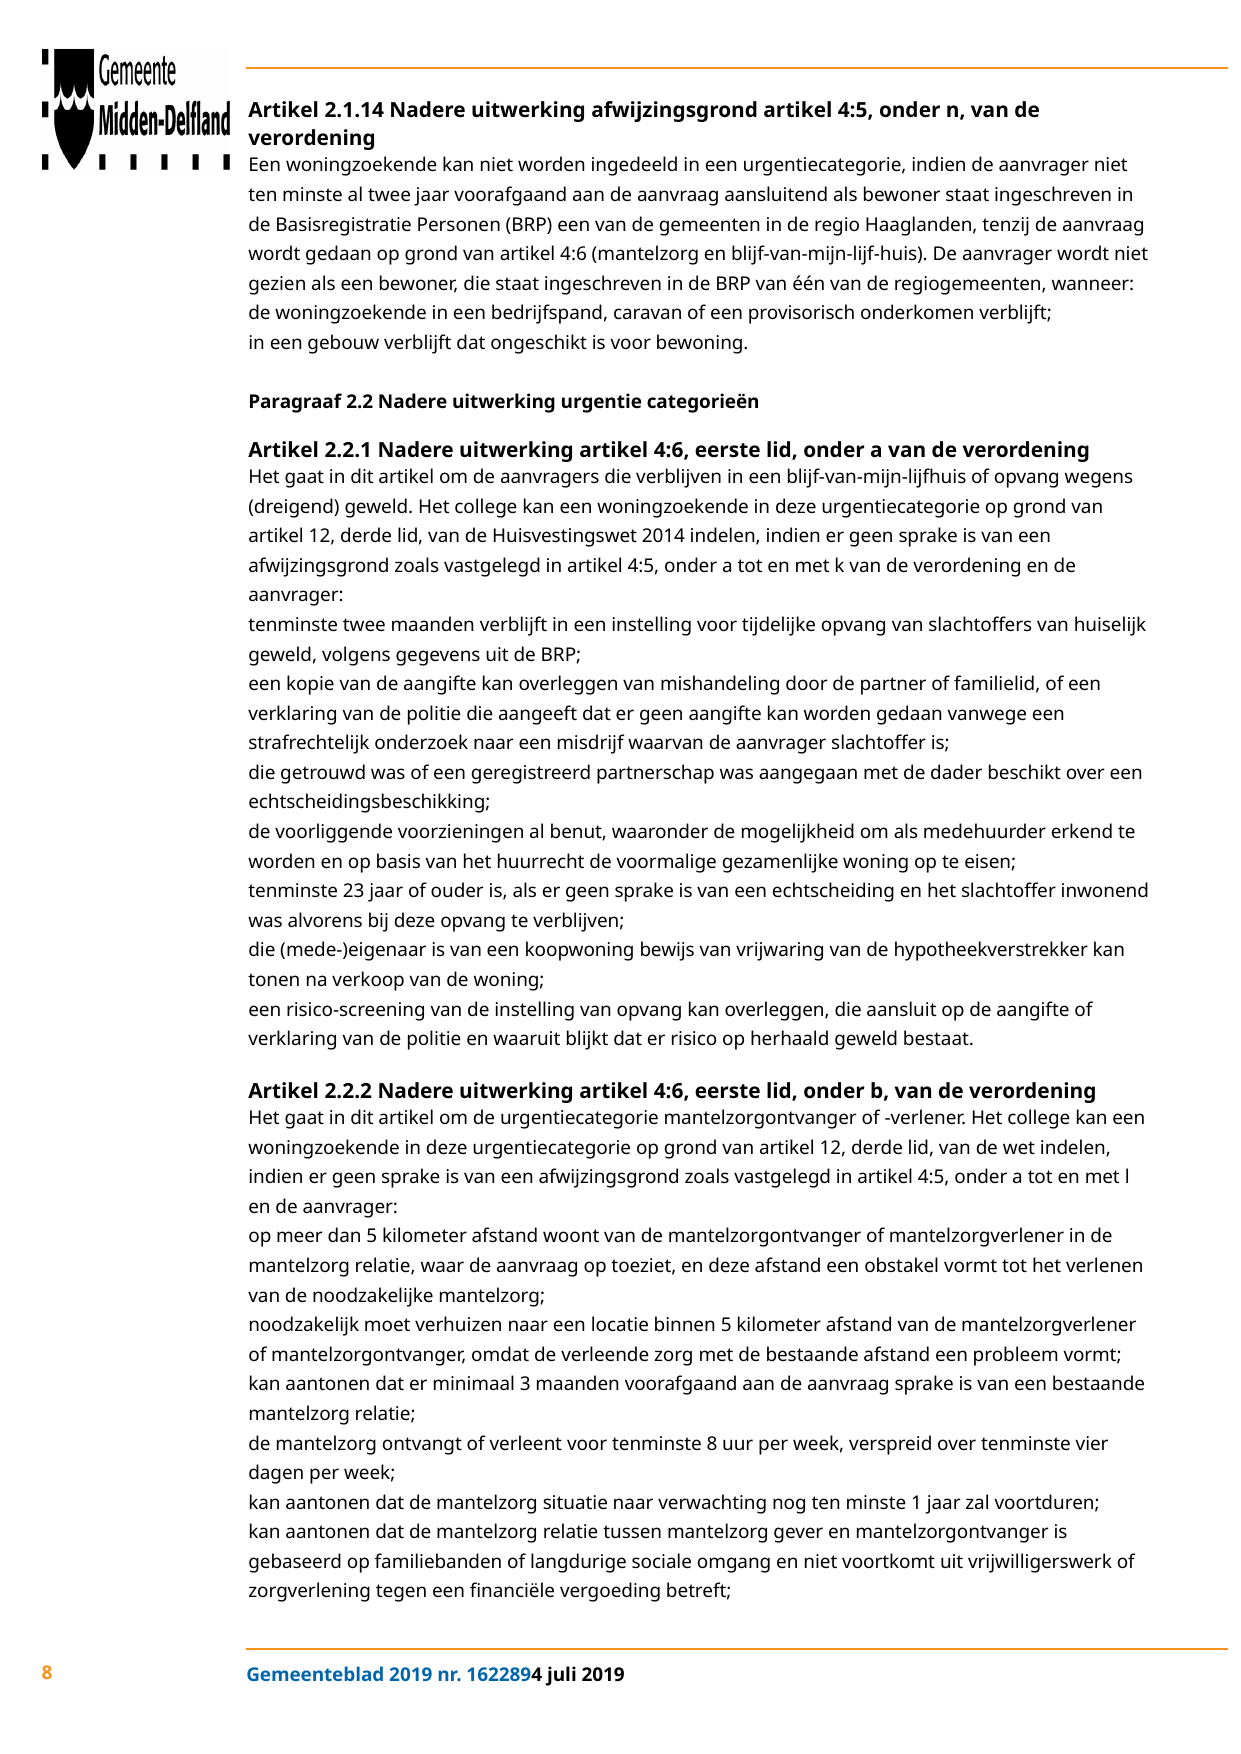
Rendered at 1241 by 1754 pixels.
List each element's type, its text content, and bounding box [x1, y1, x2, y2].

text Een woningzoekende kan niet worden ingedeeld in een urgentiecategorie, indien de aanvrager niet ten minste al twee jaar voorafgaand aan de aanvraag aansluitend als bewoner staat ingeschreven in de Basisregistratie Personen (BRP) een van de gemeenten in de regio Haaglanden, tenzij de aanvraag wordt gedaan op grond van artikel 4:6 (mantelzorg en blijf-van-mijn-lijf-huis). De aanvrager wordt niet gezien als een bewoner, die staat ingeschreven in de BRP van één van de regiogemeenten, wanneer: [248, 152, 1152, 296]
text kan aantonen dat de mantelzorg relatie tussen mantelzorg gever en mantelzorgontvanger is gebaseerd op familiebanden of langdurige sociale omgang en niet voortkomt uit vrijwilligerswerk of zorgverlening tegen een financiële vergoeding betreft; [248, 1518, 1152, 1603]
text in een gebouw verblijft dat ongeschikt is voor bewoning. [248, 329, 1152, 355]
text die (mede-)eigenaar is van een koopwoning bewijs van vrijwaring van de hypotheekverstrekker kan tonen na verkoop van de woning; [248, 937, 1152, 992]
text Artikel 2.2.1 Nadere uitwerking artikel 4:6, eerste lid, onder a van de verordening [248, 435, 1152, 463]
text een risico-screening van de instelling van opvang kan overleggen, die aansluit op de aangifte of verklaring van de politie en waaruit blijkt dat er risico op herhaald geweld bestaat. [248, 996, 1152, 1051]
text kan aantonen dat de mantelzorg situatie naar verwachting nog ten minste 1 jaar zal voortduren; [248, 1489, 1152, 1514]
picture [41, 47, 231, 172]
text Artikel 2.2.2 Nadere uitwerking artikel 4:6, eerste lid, onder b, van de verordening [248, 1076, 1152, 1104]
text op meer dan 5 kilometer afstand woont van de mantelzorgontvanger of mantelzorgverlener in de mantelzorg relatie, waar de aanvraag op toeziet, en deze afstand een obstakel vormt tot het verlenen van de noodzakelijke mantelzorg; [248, 1223, 1152, 1307]
text de woningzoekende in een bedrijfspand, caravan of een provisorisch onderkomen verblijft; [248, 299, 1152, 325]
text Artikel 2.1.14 Nadere uitwerking afwijzingsgrond artikel 4:5, onder n, van de verordening [248, 95, 1152, 152]
text die getrouwd was of een geregistreerd partnerschap was aangegaan met de dader beschikt over een echtscheidingsbeschikking; [248, 759, 1152, 814]
text kan aantonen dat er minimaal 3 maanden voorafgaand aan de aanvraag sprake is van een bestaande mantelzorg relatie; [248, 1371, 1152, 1426]
text tenminste 23 jaar of ouder is, als er geen sprake is van een echtscheiding en het slachtoffer inwonend was alvorens bij deze opvang te verblijven; [248, 877, 1152, 933]
text een kopie van de aangifte kan overleggen van mishandeling door de partner of familielid, of een verklaring van de politie die aangeeft dat er geen aangifte kan worden gedaan vanwege een strafrechtelijk onderzoek naar een misdrijf waarvan de aanvrager slachtoffer is; [248, 670, 1152, 755]
text Het gaat in dit artikel om de urgentiecategorie mantelzorgontvanger of -verlener. Het college kan een woningzoekende in deze urgentiecategorie op grond van artikel 12, derde lid, van de wet indelen, indien er geen sprake is van een afwijzingsgrond zoals vastgelegd in artikel 4:5, onder a tot en met l en de aanvrager: [248, 1104, 1152, 1219]
text de voorliggende voorzieningen al benut, waaronder de mogelijkheid om als medehuurder erkend te worden en op basis van het huurrecht de voormalige gezamenlijke woning op te eisen; [248, 818, 1152, 874]
text Het gaat in dit artikel om de aanvragers die verblijven in een blijf-van-mijn-lijfhuis of opvang wegens (dreigend) geweld. Het college kan een woningzoekende in deze urgentiecategorie op grond van artikel 12, derde lid, van de Huisvestingswet 2014 indelen, indien er geen sprake is van een afwijzingsgrond zoals vastgelegd in artikel 4:5, onder a tot en met k van de verordening en de aanvrager: [248, 463, 1152, 607]
text noodzakelijk moet verhuizen naar een locatie binnen 5 kilometer afstand van de mantelzorgverlener of mantelzorgontvanger, omdat de verleende zorg met de bestaande afstand een probleem vormt; [248, 1311, 1152, 1367]
text Paragraaf 2.2 Nadere uitwerking urgentie categorieën [248, 388, 1152, 414]
text tenminste twee maanden verblijft in een instelling voor tijdelijke opvang van slachtoffers van huiselijk geweld, volgens gegevens uit de BRP; [248, 611, 1152, 667]
text de mantelzorg ontvangt of verleent voor tenminste 8 uur per week, verspreid over tenminste vier dagen per week; [248, 1430, 1152, 1485]
